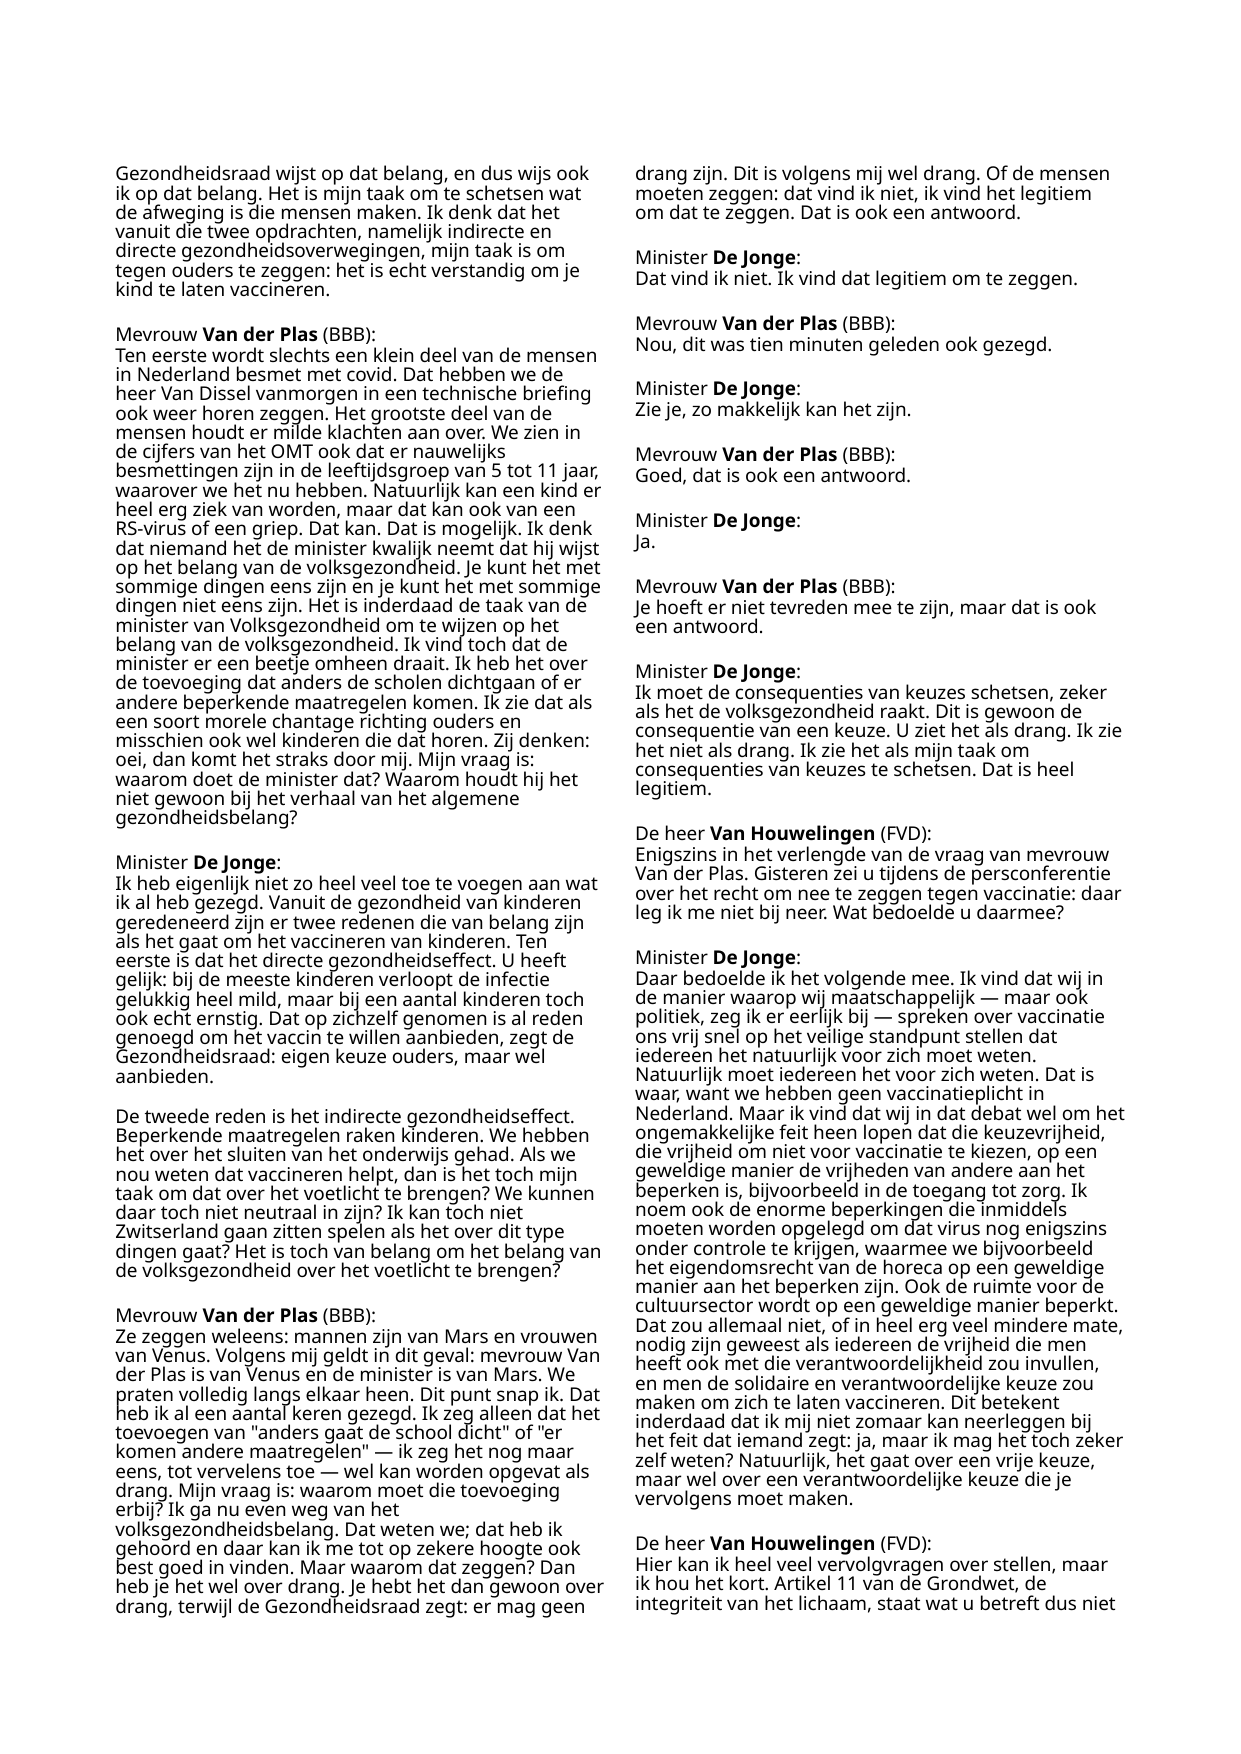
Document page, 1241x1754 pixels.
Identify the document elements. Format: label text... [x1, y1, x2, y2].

text Daar bedoelde ik het volgende mee. Ik vind dat wij in de manier waarop wij maatschappelijk — maar ook politiek, zeg ik er eerlijk bij — spreken over vaccinatie ons vrij snel op het veilige standpunt stellen dat iedereen het natuurlijk voor zich moet weten. Natuurlijk moet iedereen het voor zich weten. Dat is waar, want we hebben geen vaccinatieplicht in Nederland. Maar ik vind dat wij in dat debat wel om het ongemakkelijke feit heen lopen dat die keuzevrijheid, die vrijheid om niet voor vaccinatie te kiezen, op een geweldige manier de vrijheden van andere aan het beperken is, bijvoorbeeld in de toegang tot zorg. Ik noem ook de enorme beperkingen die inmiddels moeten worden opgelegd om dat virus nog enigszins onder controle te krijgen, waarmee we bijvoorbeeld het eigendomsrecht van de horeca op een geweldige manier aan het beperken zijn. Ook de ruimte voor de cultuursector wordt op een geweldige manier beperkt. Dat zou allemaal niet, of in heel erg veel mindere mate, nodig zijn geweest als iedereen de vrijheid die men heeft ook met die verantwoordelijkheid zou invullen, en men de solidaire en verantwoordelijke keuze zou maken om zich te laten vaccineren. Dit betekent inderdaad dat ik mij niet zomaar kan neerleggen bij het feit dat iemand zegt: ja, maar ik mag het toch zeker zelf weten? Natuurlijk, het gaat over een vrije keuze, maar wel over een verantwoordelijke keuze die je vervolgens moet maken. [635, 970, 1125, 1509]
text Ja. [635, 533, 1125, 552]
text Hier kan ik heel veel vervolgvragen over stellen, maar ik hou het kort. Artikel 11 van de Grondwet, de integriteit van het lichaam, staat wat u betreft dus niet [635, 1556, 1125, 1614]
text De tweede reden is het indirecte gezondheidseffect. Beperkende maatregelen raken kinderen. We hebben het over het sluiten van het onderwijs gehad. Als we nou weten dat vaccineren helpt, dan is het toch mijn taak om dat over het voetlicht te brengen? We kunnen daar toch niet neutraal in zijn? Ik kan toch niet Zwitserland gaan zitten spelen als het over dit type dingen gaat? Het is toch van belang om het belang van de volksgezondheid over het voetlicht te brengen? [115, 1108, 605, 1281]
text Minister De Jonge: [635, 376, 1125, 401]
text drang zijn. Dit is volgens mij wel drang. Of de mensen moeten zeggen: dat vind ik niet, ik vind het legitiem om dat te zeggen. Dat is ook een antwoord. [635, 165, 1125, 223]
text Minister De Jonge: [115, 849, 605, 875]
text Mevrouw Van der Plas (BBB): [115, 321, 605, 347]
text Ze zeggen weleens: mannen zijn van Mars en vrouwen van Venus. Volgens mij geldt in dit geval: mevrouw Van der Plas is van Venus en de minister is van Mars. We praten volledig langs elkaar heen. Dit punt snap ik. Dat heb ik al een aantal keren gezegd. Ik zeg alleen dat het toevoegen van "anders gaat de school dicht" of "er komen andere maatregelen" — ik zeg het nog maar eens, tot vervelens toe — wel kan worden opgevat als drang. Mijn vraag is: waarom moet die toevoeging erbij? Ik ga nu even weg van het volksgezondheidsbelang. Dat weten we; dat heb ik gehoord en daar kan ik me tot op zekere hoogte ook best goed in vinden. Maar waarom dat zeggen? Dan heb je het wel over drang. Je hebt het dan gewoon over drang, terwijl de Gezondheidsraad zegt: er mag geen [115, 1328, 605, 1617]
text Mevrouw Van der Plas (BBB): [115, 1302, 605, 1328]
text Ik heb eigenlijk niet zo heel veel toe te voegen aan wat ik al heb gezegd. Vanuit de gezondheid van kinderen geredeneerd zijn er twee redenen die van belang zijn als het gaat om het vaccineren van kinderen. Ten eerste is dat het directe gezondheidseffect. U heeft gelijk: bij de meeste kinderen verloopt de infectie gelukkig heel mild, maar bij een aantal kinderen toch ook echt ernstig. Dat op zichzelf genomen is al reden genoegd om het vaccin te willen aanbieden, zegt de Gezondheidsraad: eigen keuze ouders, maar wel aanbieden. [115, 875, 605, 1087]
text Mevrouw Van der Plas (BBB): [635, 441, 1125, 467]
text Minister De Jonge: [635, 507, 1125, 533]
text Minister De Jonge: [635, 658, 1125, 684]
text Ik moet de consequenties van keuzes schetsen, zeker als het de volksgezondheid raakt. Dit is gewoon de consequentie van een keuze. U ziet het als drang. Ik zie het niet als drang. Ik zie het als mijn taak om consequenties van keuzes te schetsen. Dat is heel legitiem. [635, 684, 1125, 799]
text Goed, dat is ook een antwoord. [635, 467, 1125, 486]
text Gezondheidsraad wijst op dat belang, en dus wijs ook ik op dat belang. Het is mijn taak om te schetsen wat de afweging is die mensen maken. Ik denk dat het vanuit die twee opdrachten, namelijk indirecte en directe gezondheidsoverwegingen, mijn taak is om tegen ouders te zeggen: het is echt verstandig om je kind te laten vaccineren. [115, 165, 605, 300]
text Je hoeft er niet tevreden mee te zijn, maar dat is ook een antwoord. [635, 599, 1125, 637]
text Mevrouw Van der Plas (BBB): [635, 310, 1125, 336]
text Dat vind ik niet. Ik vind dat legitiem om te zeggen. [635, 270, 1125, 289]
text Minister De Jonge: [635, 244, 1125, 270]
text Enigszins in het verlengde van de vraag van mevrouw Van der Plas. Gisteren zei u tijdens de persconferentie over het recht om nee te zeggen tegen vaccinatie: daar leg ik me niet bij neer. Wat bedoelde u daarmee? [635, 846, 1125, 923]
text De heer Van Houwelingen (FVD): [635, 820, 1125, 846]
text Zie je, zo makkelijk kan het zijn. [635, 401, 1125, 421]
text Minister De Jonge: [635, 944, 1125, 970]
text De heer Van Houwelingen (FVD): [635, 1530, 1125, 1556]
text Ten eerste wordt slechts een klein deel van de mensen in Nederland besmet met covid. Dat hebben we de heer Van Dissel vanmorgen in een technische briefing ook weer horen zeggen. Het grootste deel van de mensen houdt er milde klachten aan over. We zien in de cijfers van het OMT ook dat er nauwelijks besmettingen zijn in de leeftijdsgroep van 5 tot 11 jaar, waarover we het nu hebben. Natuurlijk kan een kind er heel erg ziek van worden, maar dat kan ook van een RS-virus of een griep. Dat kan. Dat is mogelijk. Ik denk dat niemand het de minister kwalijk neemt dat hij wijst op het belang van de volksgezondheid. Je kunt het met sommige dingen eens zijn en je kunt het met sommige dingen niet eens zijn. Het is inderdaad de taak van de minister van Volksgezondheid om te wijzen op het belang van de volksgezondheid. Ik vind toch dat de minister er een beetje omheen draait. Ik heb het over de toevoeging dat anders de scholen dichtgaan of er andere beperkende maatregelen komen. Ik zie dat als een soort morele chantage richting ouders en misschien ook wel kinderen die dat horen. Zij denken: oei, dan komt het straks door mij. Mijn vraag is: waarom doet de minister dat? Waarom houdt hij het niet gewoon bij het verhaal van het algemene gezondheidsbelang? [115, 347, 605, 828]
text Nou, dit was tien minuten geleden ook gezegd. [635, 336, 1125, 355]
text Mevrouw Van der Plas (BBB): [635, 573, 1125, 599]
